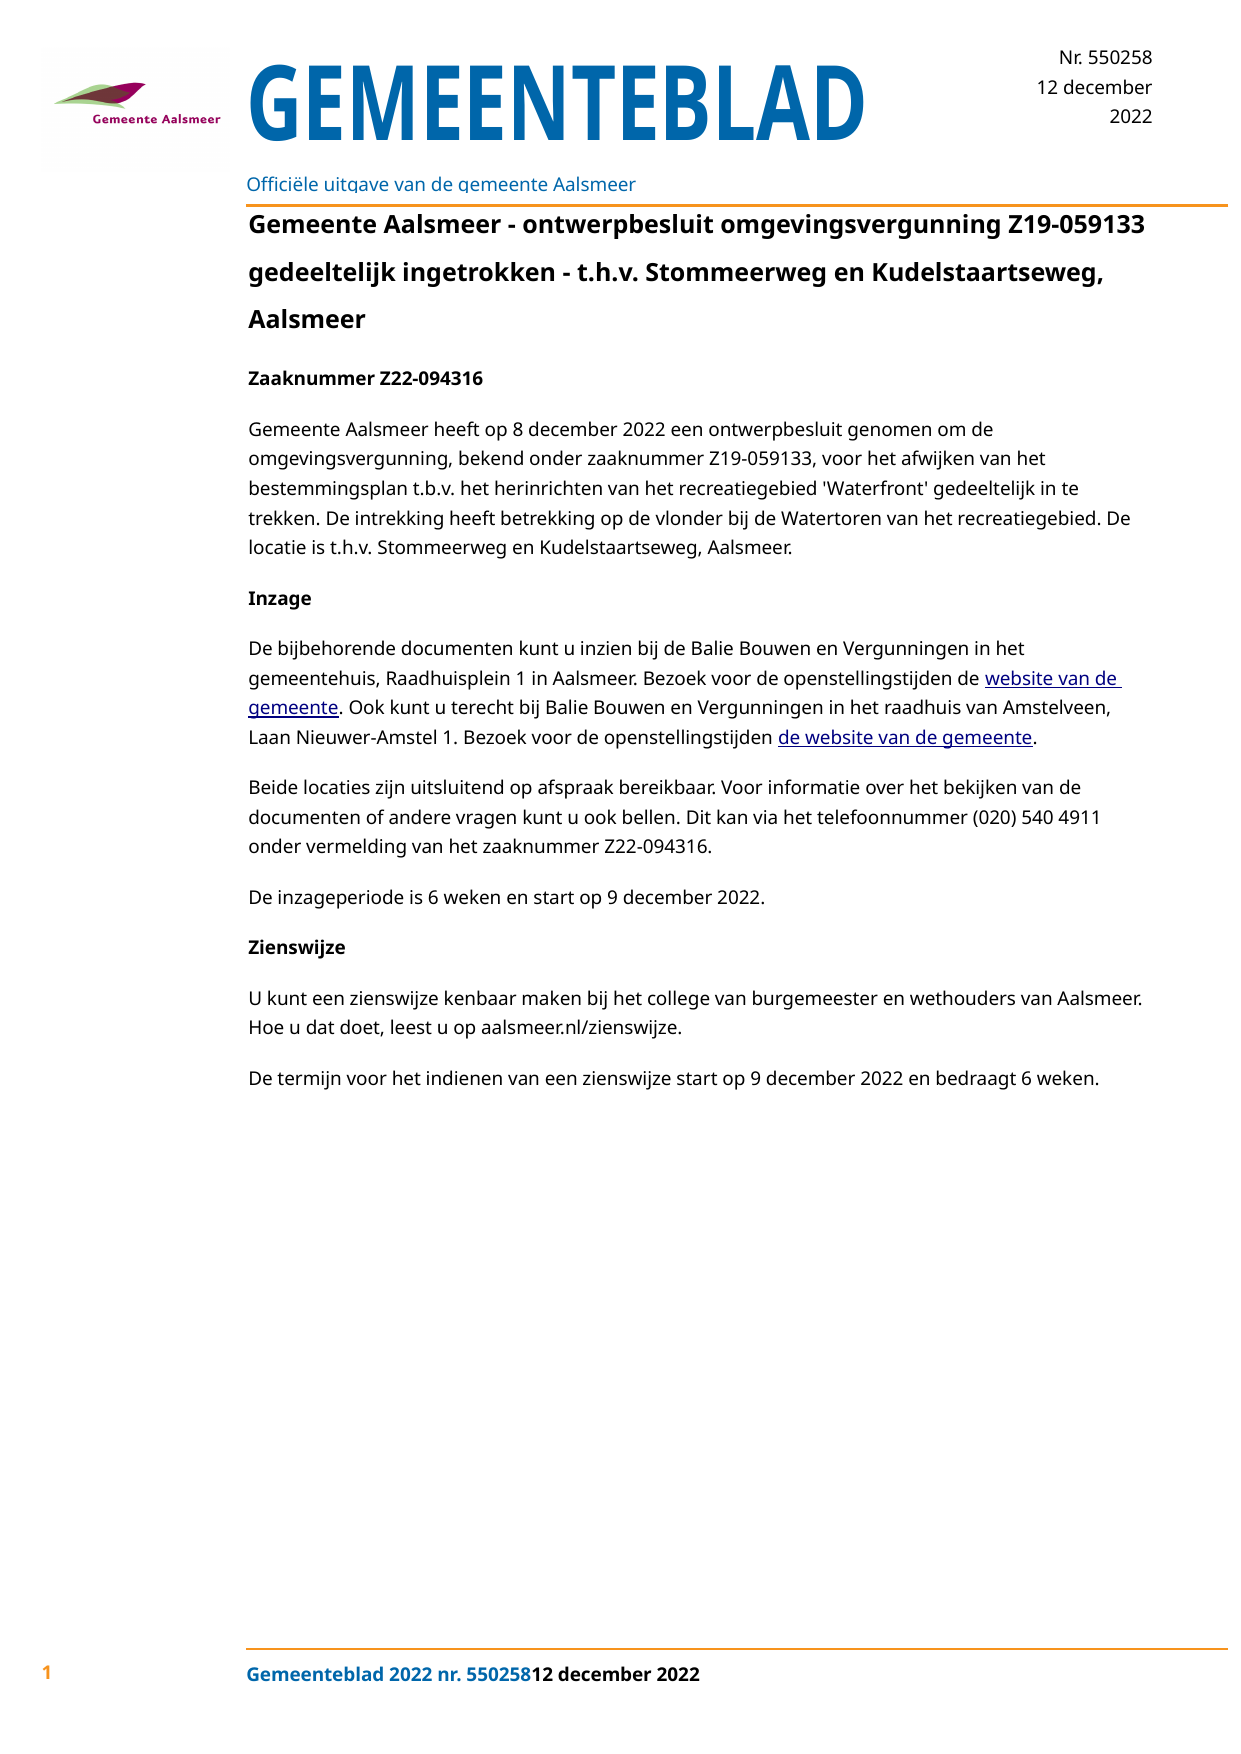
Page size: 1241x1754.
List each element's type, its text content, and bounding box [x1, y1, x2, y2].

text Gemeente Aalsmeer heeft op 8 december 2022 een ontwerpbesluit genomen om de omgevingsvergunning, bekend onder zaaknummer Z19-059133, voor het afwijken van het bestemmingsplan t.b.v. het herinrichten van het recreatiegebied 'Waterfront' gedeeltelijk in te trekken. De intrekking heeft betrekking op de vlonder bij de Watertoren van het recreatiegebied. De locatie is t.h.v. Stommeerweg en Kudelstaartseweg, Aalsmeer. [248, 416, 1152, 560]
text De termijn voor het indienen van een zienswijze start op 9 december 2022 en bedraagt 6 weken. [248, 1065, 1152, 1090]
text Inzage [248, 585, 1152, 610]
text De bijbehorende documenten kunt u inzien bij de Balie Bouwen en Vergunningen in het gemeentehuis, Raadhuisplein 1 in Aalsmeer. Bezoek voor de openstellingstijden de website van de gemeente. Ook kunt u terecht bij Balie Bouwen en Vergunningen in het raadhuis van Amstelveen, Laan Nieuwer-Amstel 1. Bezoek voor de openstellingstijden de website van de gemeente. [248, 635, 1152, 749]
text Gemeente Aalsmeer - ontwerpbesluit omgevingsvergunning Z19-059133 gedeeltelijk ingetrokken - t.h.v. Stommeerweg en Kudelstaartseweg, Aalsmeer [248, 207, 1152, 336]
text Beide locaties zijn uitsluitend op afspraak bereikbaar. Voor informatie over het bekijken van de documenten of andere vragen kunt u ook bellen. Dit kan via het telefoonnummer (020) 540 4911 onder vermelding van het zaaknummer Z22-094316. [248, 774, 1152, 859]
text U kunt een zienswijze kenbaar maken bij het college van burgemeester en wethouders van Aalsmeer. Hoe u dat doet, leest u op aalsmeer.nl/zienswijze. [248, 985, 1152, 1040]
picture [41, 47, 231, 172]
text Zaaknummer Z22-094316 [248, 366, 1152, 391]
text De inzageperiode is 6 weken en start op 9 december 2022. [248, 884, 1152, 909]
text Zienswijze [248, 934, 1152, 960]
